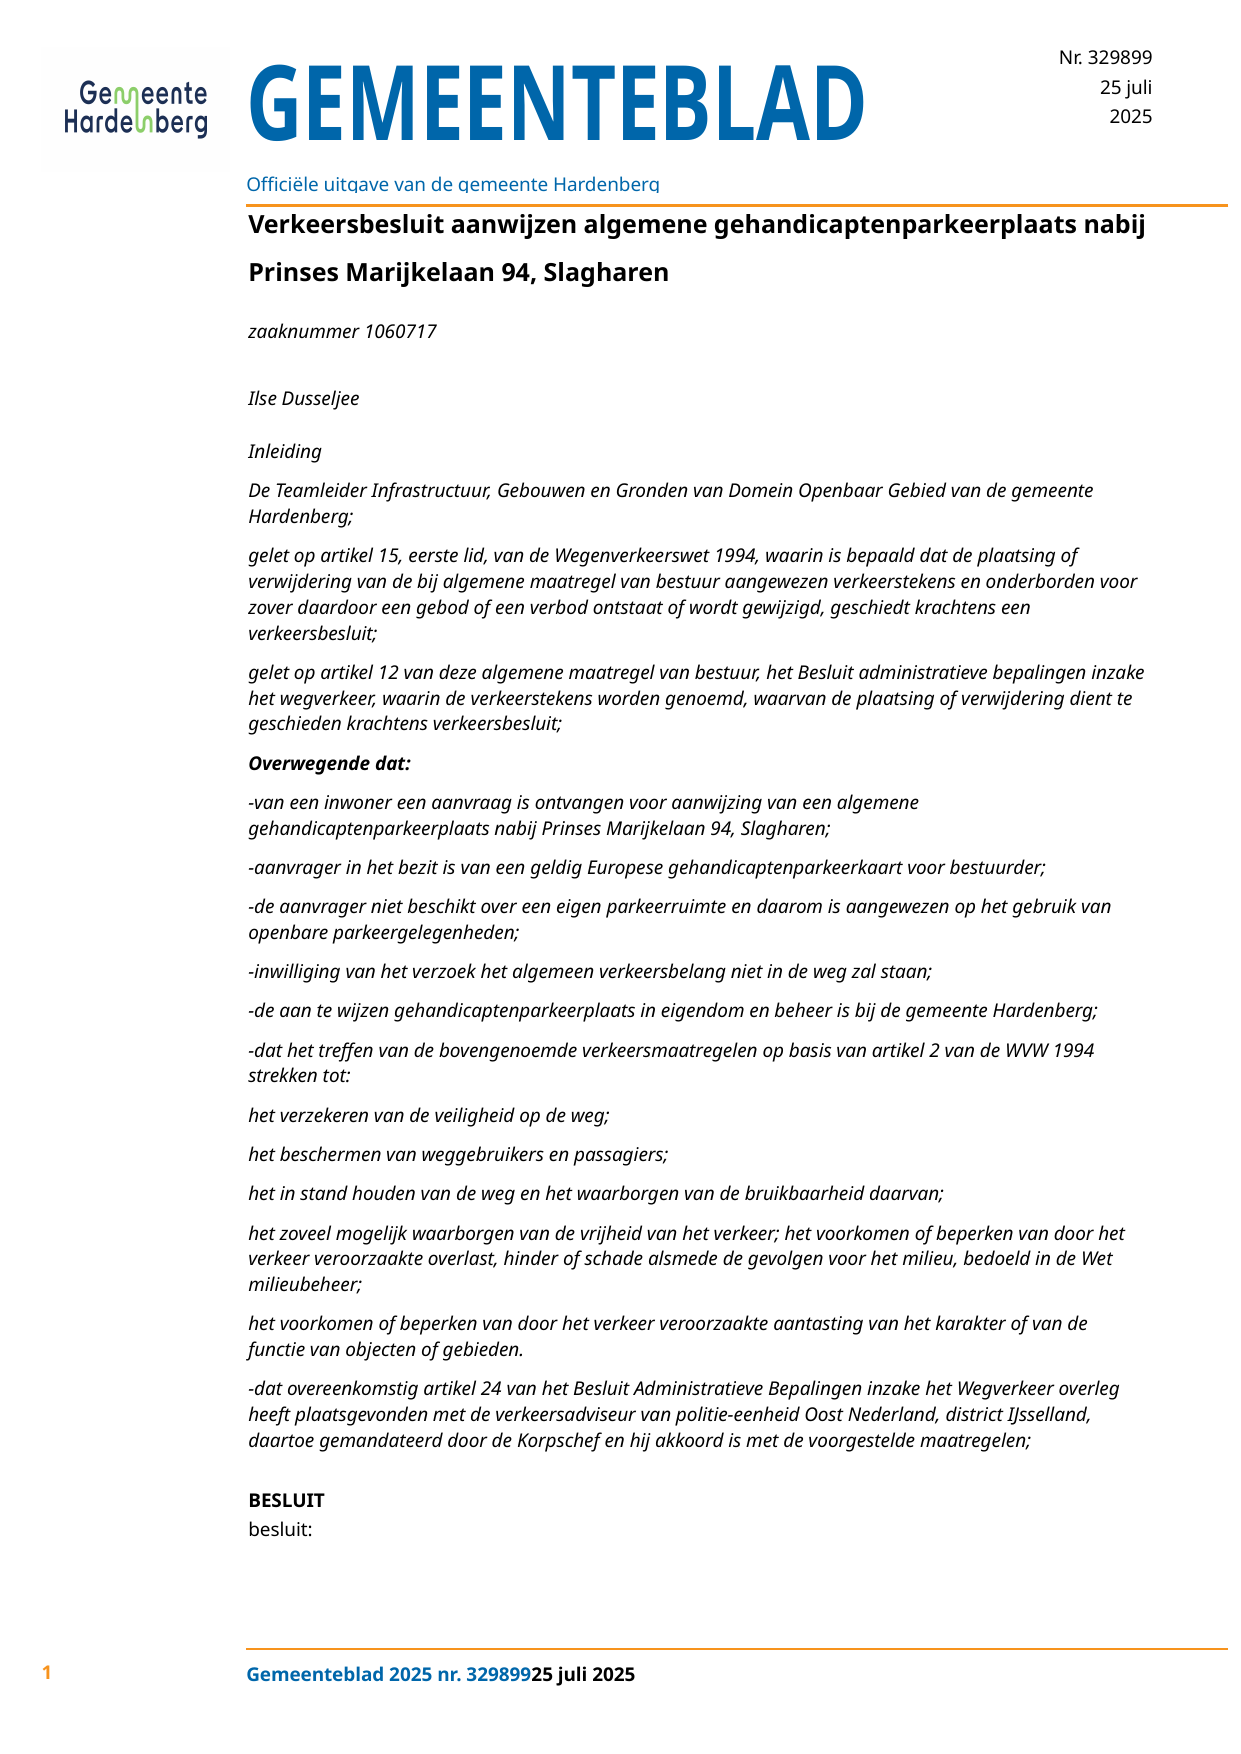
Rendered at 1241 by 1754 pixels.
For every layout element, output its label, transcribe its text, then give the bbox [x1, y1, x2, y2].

text gelet op artikel 15, eerste lid, van de Wegenverkeerswet 1994, waarin is bepaald dat de plaatsing of verwijdering van de bij algemene maatregel van bestuur aangewezen verkeerstekens en onderborden voor zover daardoor een gebod of een verbod ontstaat of wordt gewijzigd, geschiedt krachtens een verkeersbesluit; [248, 543, 1152, 646]
text BESLUIT [248, 1487, 1152, 1513]
text -van een inwoner een aanvraag is ontvangen voor aanwijzing van een algemene gehandicaptenparkeerplaats nabij Prinses Marijkelaan 94, Slagharen; [248, 789, 1152, 841]
text het in stand houden van de weg en het waarborgen van de bruikbaarheid daarvan; [248, 1181, 1152, 1206]
text gelet op artikel 12 van deze algemene maatregel van bestuur, het Besluit administratieve bepalingen inzake het wegverkeer, waarin de verkeerstekens worden genoemd, waarvan de plaatsing of verwijdering dient te geschieden krachtens verkeersbesluit; [248, 659, 1152, 736]
text het beschermen van weggebruikers en passagiers; [248, 1141, 1152, 1167]
text het voorkomen of beperken van door het verkeer veroorzaakte aantasting van het karakter of van de functie van objecten of gebieden. [248, 1311, 1152, 1362]
text het verzekeren van de veiligheid op de weg; [248, 1102, 1152, 1128]
text Verkeersbesluit aanwijzen algemene gehandicaptenparkeerplaats nabij Prinses Marijkelaan 94, Slagharen [248, 207, 1152, 288]
text -dat overeenkomstig artikel 24 van het Besluit Administratieve Bepalingen inzake het Wegverkeer overleg heeft plaatsgevonden met de verkeersadviseur van politie-eenheid Oost Nederland, district IJsselland, daartoe gemandateerd door de Korpschef en hij akkoord is met de voorgestelde maatregelen; [248, 1376, 1152, 1453]
text -de aanvrager niet beschikt over een eigen parkeerruimte en daarom is aangewezen op het gebruik van openbare parkeergelegenheden; [248, 893, 1152, 945]
text Overwegende dat: [248, 750, 1152, 776]
text zaaknummer 1060717 [248, 318, 1152, 344]
text -inwilliging van het verzoek het algemeen verkeersbelang niet in de weg zal staan; [248, 958, 1152, 984]
text -dat het treffen van de bovengenoemde verkeersmaatregelen op basis van artikel 2 van de WVW 1994 strekken tot: [248, 1037, 1152, 1088]
text Ilse Dusseljee [248, 386, 1152, 411]
picture [41, 47, 231, 172]
text besluit: [248, 1517, 1152, 1542]
text -aanvrager in het bezit is van een geldig Europese gehandicaptenparkeerkaart voor bestuurder; [248, 854, 1152, 880]
text Inleiding [248, 438, 1152, 464]
text -de aan te wijzen gehandicaptenparkeerplaats in eigendom en beheer is bij de gemeente Hardenberg; [248, 998, 1152, 1023]
text het zoveel mogelijk waarborgen van de vrijheid van het verkeer; het voorkomen of beperken van door het verkeer veroorzaakte overlast, hinder of schade alsmede de gevolgen voor het milieu, bedoeld in de Wet milieubeheer; [248, 1220, 1152, 1297]
text De Teamleider Infrastructuur, Gebouwen en Gronden van Domein Openbaar Gebied van de gemeente Hardenberg; [248, 478, 1152, 529]
